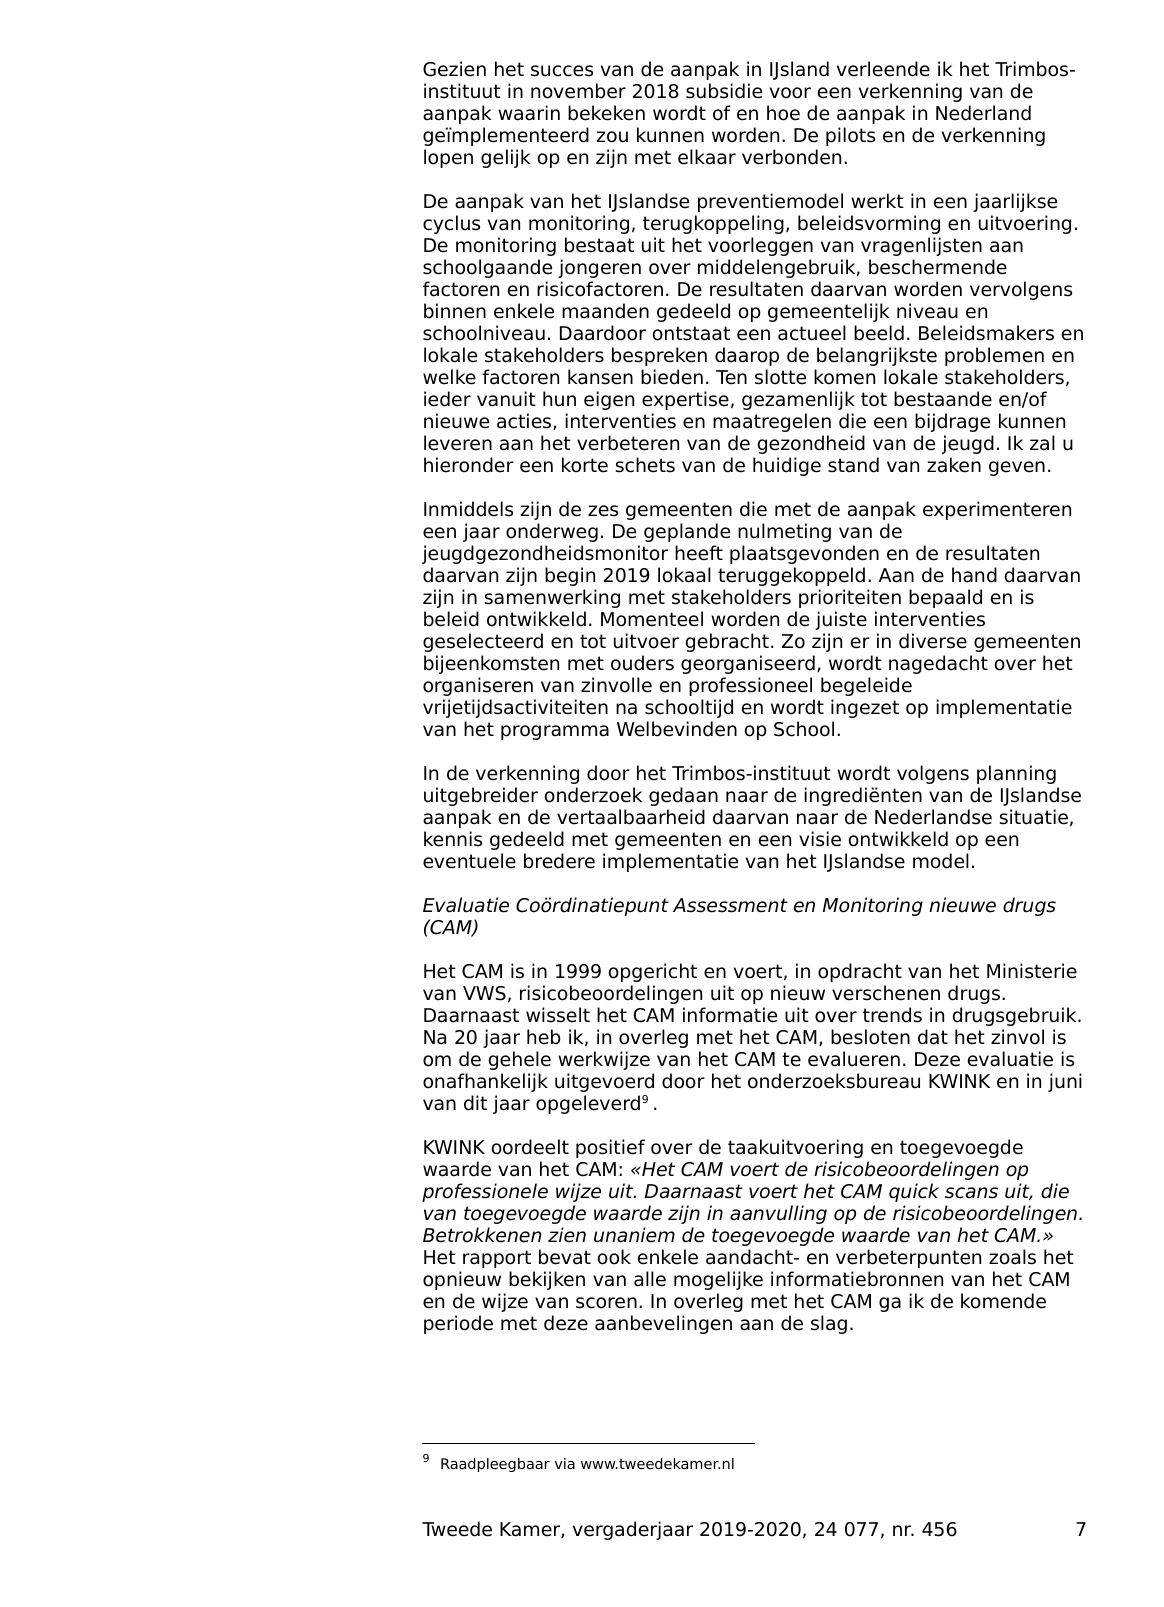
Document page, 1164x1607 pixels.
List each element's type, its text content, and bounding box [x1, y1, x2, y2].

text Gezien het succes van de aanpak in IJsland verleende ik het Trimbos-instituut in november 2018 subsidie voor een verkenning van de aanpak waarin bekeken wordt of en hoe de aanpak in Nederland geïmplementeerd zou kunnen worden. De pilots en de verkenning lopen gelijk op en zijn met elkaar verbonden. [422, 59, 1087, 169]
text Raadpleegbaar via www.tweedekamer.nl [422, 1452, 1087, 1474]
text De aanpak van het IJslandse preventiemodel werkt in een jaarlijkse cyclus van monitoring, terugkoppeling, beleidsvorming en uitvoering. De monitoring bestaat uit het voorleggen van vragenlijsten aan schoolgaande jongeren over middelengebruik, beschermende factoren en risicofactoren. De resultaten daarvan worden vervolgens binnen enkele maanden gedeeld op gemeentelijk niveau en schoolniveau. Daardoor ontstaat een actueel beeld. Beleidsmakers en lokale stakeholders bespreken daarop de belangrijkste problemen en welke factoren kansen bieden. Ten slotte komen lokale stakeholders, ieder vanuit hun eigen expertise, gezamenlijk tot bestaande en/of nieuwe acties, interventies en maatregelen die een bijdrage kunnen leveren aan het verbeteren van de gezondheid van de jeugd. Ik zal u hieronder een korte schets van de huidige stand van zaken geven. [422, 191, 1087, 477]
text Inmiddels zijn de zes gemeenten die met de aanpak experimenteren een jaar onderweg. De geplande nulmeting van de jeugdgezondheidsmonitor heeft plaatsgevonden en de resultaten daarvan zijn begin 2019 lokaal teruggekoppeld. Aan de hand daarvan zijn in samenwerking met stakeholders prioriteiten bepaald en is beleid ontwikkeld. Momenteel worden de juiste interventies geselecteerd en tot uitvoer gebracht. Zo zijn er in diverse gemeenten bijeenkomsten met ouders georganiseerd, wordt nagedacht over het organiseren van zinvolle en professioneel begeleide vrijetijdsactiviteiten na schooltijd en wordt ingezet op implementatie van het programma Welbevinden op School. [422, 499, 1087, 741]
subtitle Evaluatie Coördinatiepunt Assessment en Monitoring nieuwe drugs (CAM) [422, 895, 1087, 939]
text Het CAM is in 1999 opgericht en voert, in opdracht van het Ministerie van VWS, risicobeoordelingen uit op nieuw verschenen drugs. Daarnaast wisselt het CAM informatie uit over trends in drugsgebruik. Na 20 jaar heb ik, in overleg met het CAM, besloten dat het zinvol is om de gehele werkwijze van het CAM te evalueren. Deze evaluatie is onafhankelijk uitgevoerd door het onderzoeksbureau KWINK en in juni van dit jaar opgeleverd. [422, 961, 1087, 1115]
text KWINK oordeelt positief over de taakuitvoering en toegevoegde waarde van het CAM: «Het CAM voert de risicobeoordelingen op professionele wijze uit. Daarnaast voert het CAM quick scans uit, die van toegevoegde waarde zijn in aanvulling op de risicobeoordelingen. Betrokkenen zien unaniem de toegevoegde waarde van het CAM.» Het rapport bevat ook enkele aandacht- en verbeterpunten zoals het opnieuw bekijken van alle mogelijke informatiebronnen van het CAM en de wijze van scoren. In overleg met het CAM ga ik de komende periode met deze aanbevelingen aan de slag. [422, 1137, 1087, 1335]
text In de verkenning door het Trimbos-instituut wordt volgens planning uitgebreider onderzoek gedaan naar de ingrediënten van de IJslandse aanpak en de vertaalbaarheid daarvan naar de Nederlandse situatie, kennis gedeeld met gemeenten en een visie ontwikkeld op een eventuele bredere implementatie van het IJslandse model. [422, 763, 1087, 873]
